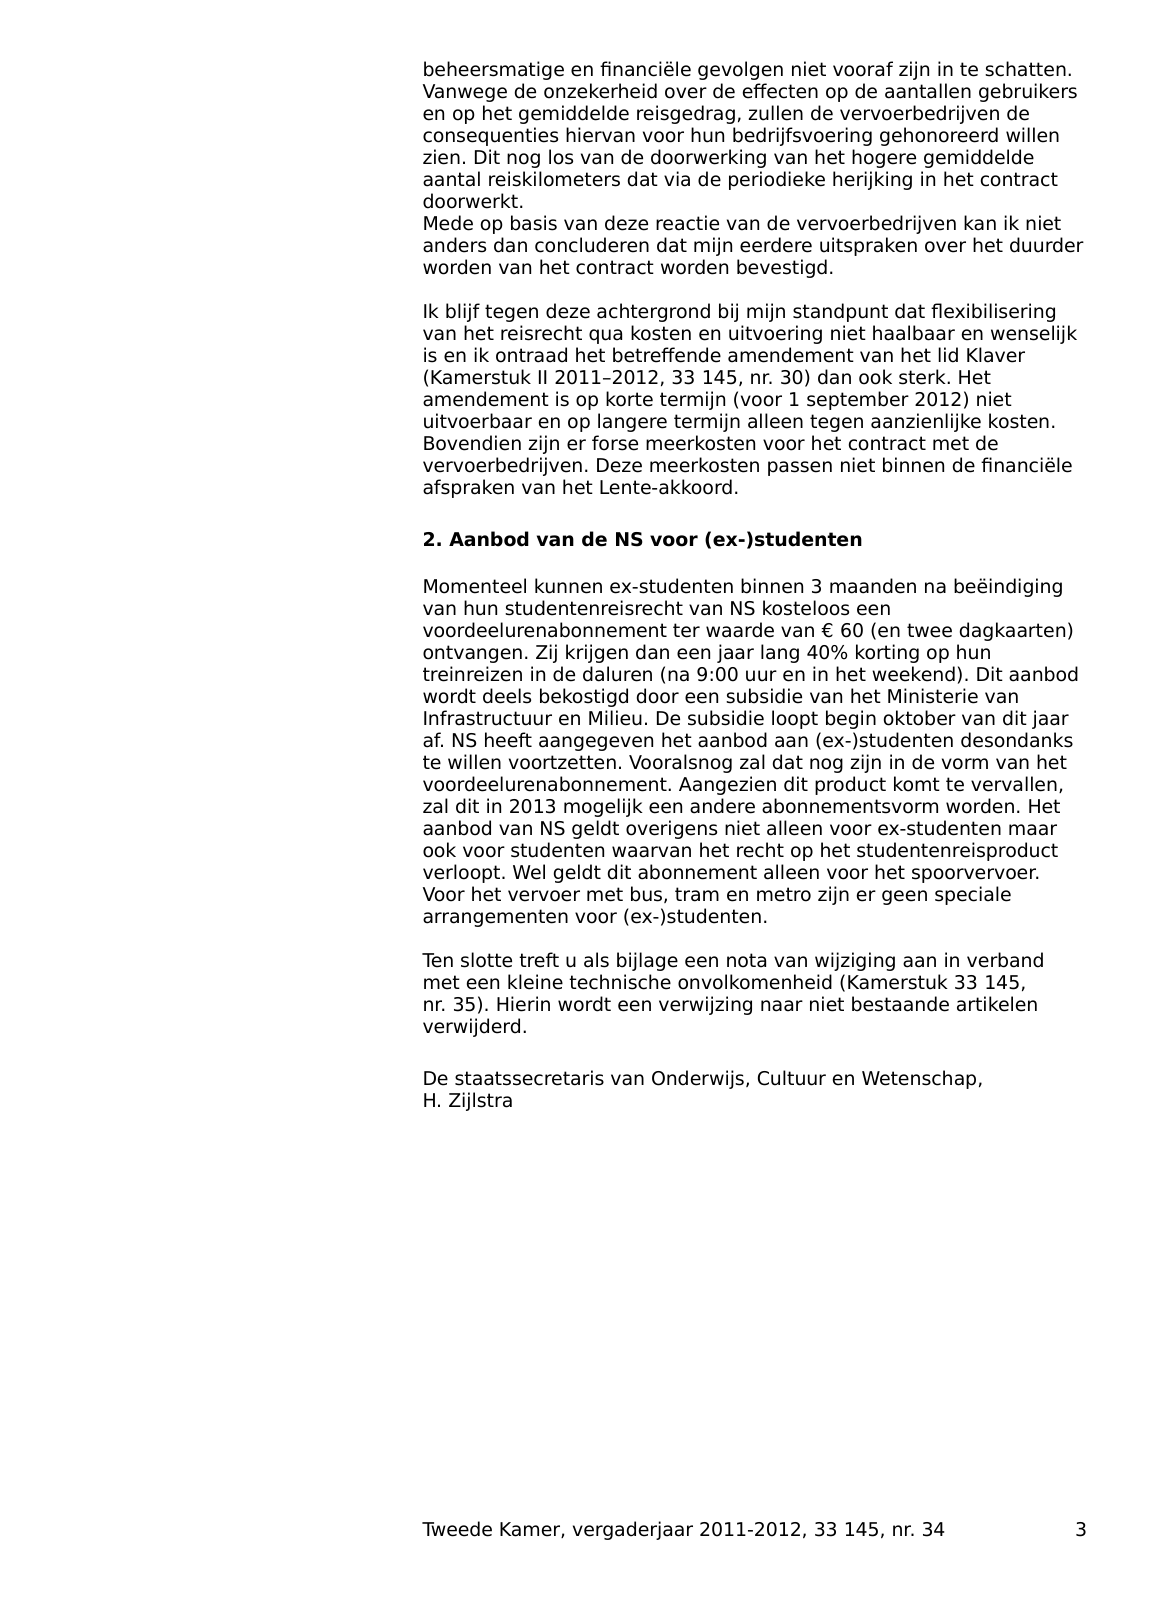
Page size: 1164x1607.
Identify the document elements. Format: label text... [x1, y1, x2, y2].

text Ik blijf tegen deze achtergrond bij mijn standpunt dat flexibilisering van het reisrecht qua kosten en uitvoering niet haalbaar en wenselijk is en ik ontraad het betreffende amendement van het lid Klaver (Kamerstuk II 2011–2012, 33 145, nr. 30) dan ook sterk. Het amendement is op korte termijn (voor 1 september 2012) niet uitvoerbaar en op langere termijn alleen tegen aanzienlijke kosten. Bovendien zijn er forse meerkosten voor het contract met de vervoerbedrijven. Deze meerkosten passen niet binnen de financiële afspraken van het Lente-akkoord. [422, 301, 1087, 499]
text Ten slotte treft u als bijlage een nota van wijziging aan in verband met een kleine technische onvolkomenheid (Kamerstuk 33 145, nr. 35). Hierin wordt een verwijzing naar niet bestaande artikelen verwijderd. [422, 950, 1087, 1038]
text Momenteel kunnen ex-studenten binnen 3 maanden na beëindiging van hun studentenreisrecht van NS kosteloos een voordeelurenabonnement ter waarde van € 60 (en twee dagkaarten) ontvangen. Zij krijgen dan een jaar lang 40% korting op hun treinreizen in de daluren (na 9:00 uur en in het weekend). Dit aanbod wordt deels bekostigd door een subsidie van het Ministerie van Infrastructuur en Milieu. De subsidie loopt begin oktober van dit jaar af. NS heeft aangegeven het aanbod aan (ex-)studenten desondanks te willen voortzetten. Vooralsnog zal dat nog zijn in de vorm van het voordeelurenabonnement. Aangezien dit product komt te vervallen, zal dit in 2013 mogelijk een andere abonnementsvorm worden. Het aanbod van NS geldt overigens niet alleen voor ex-studenten maar ook voor studenten waarvan het recht op het studentenreisproduct verloopt. Wel geldt dit abonnement alleen voor het spoorvervoer. Voor het vervoer met bus, tram en metro zijn er geen speciale arrangementen voor (ex-)studenten. [422, 576, 1087, 927]
subtitle 2. Aanbod van de NS voor (ex-)studenten [422, 529, 1087, 551]
text De staatssecretaris van Onderwijs, Cultuur en Wetenschap, H. Zijlstra [422, 1068, 1087, 1112]
text beheersmatige en financiële gevolgen niet vooraf zijn in te schatten. Vanwege de onzekerheid over de effecten op de aantallen gebruikers en op het gemiddelde reisgedrag, zullen de vervoerbedrijven de consequenties hiervan voor hun bedrijfsvoering gehonoreerd willen zien. Dit nog los van de doorwerking van het hogere gemiddelde aantal reiskilometers dat via de periodieke herijking in het contract doorwerkt. [422, 59, 1087, 213]
text Mede op basis van deze reactie van de vervoerbedrijven kan ik niet anders dan concluderen dat mijn eerdere uitspraken over het duurder worden van het contract worden bevestigd. [422, 213, 1087, 279]
